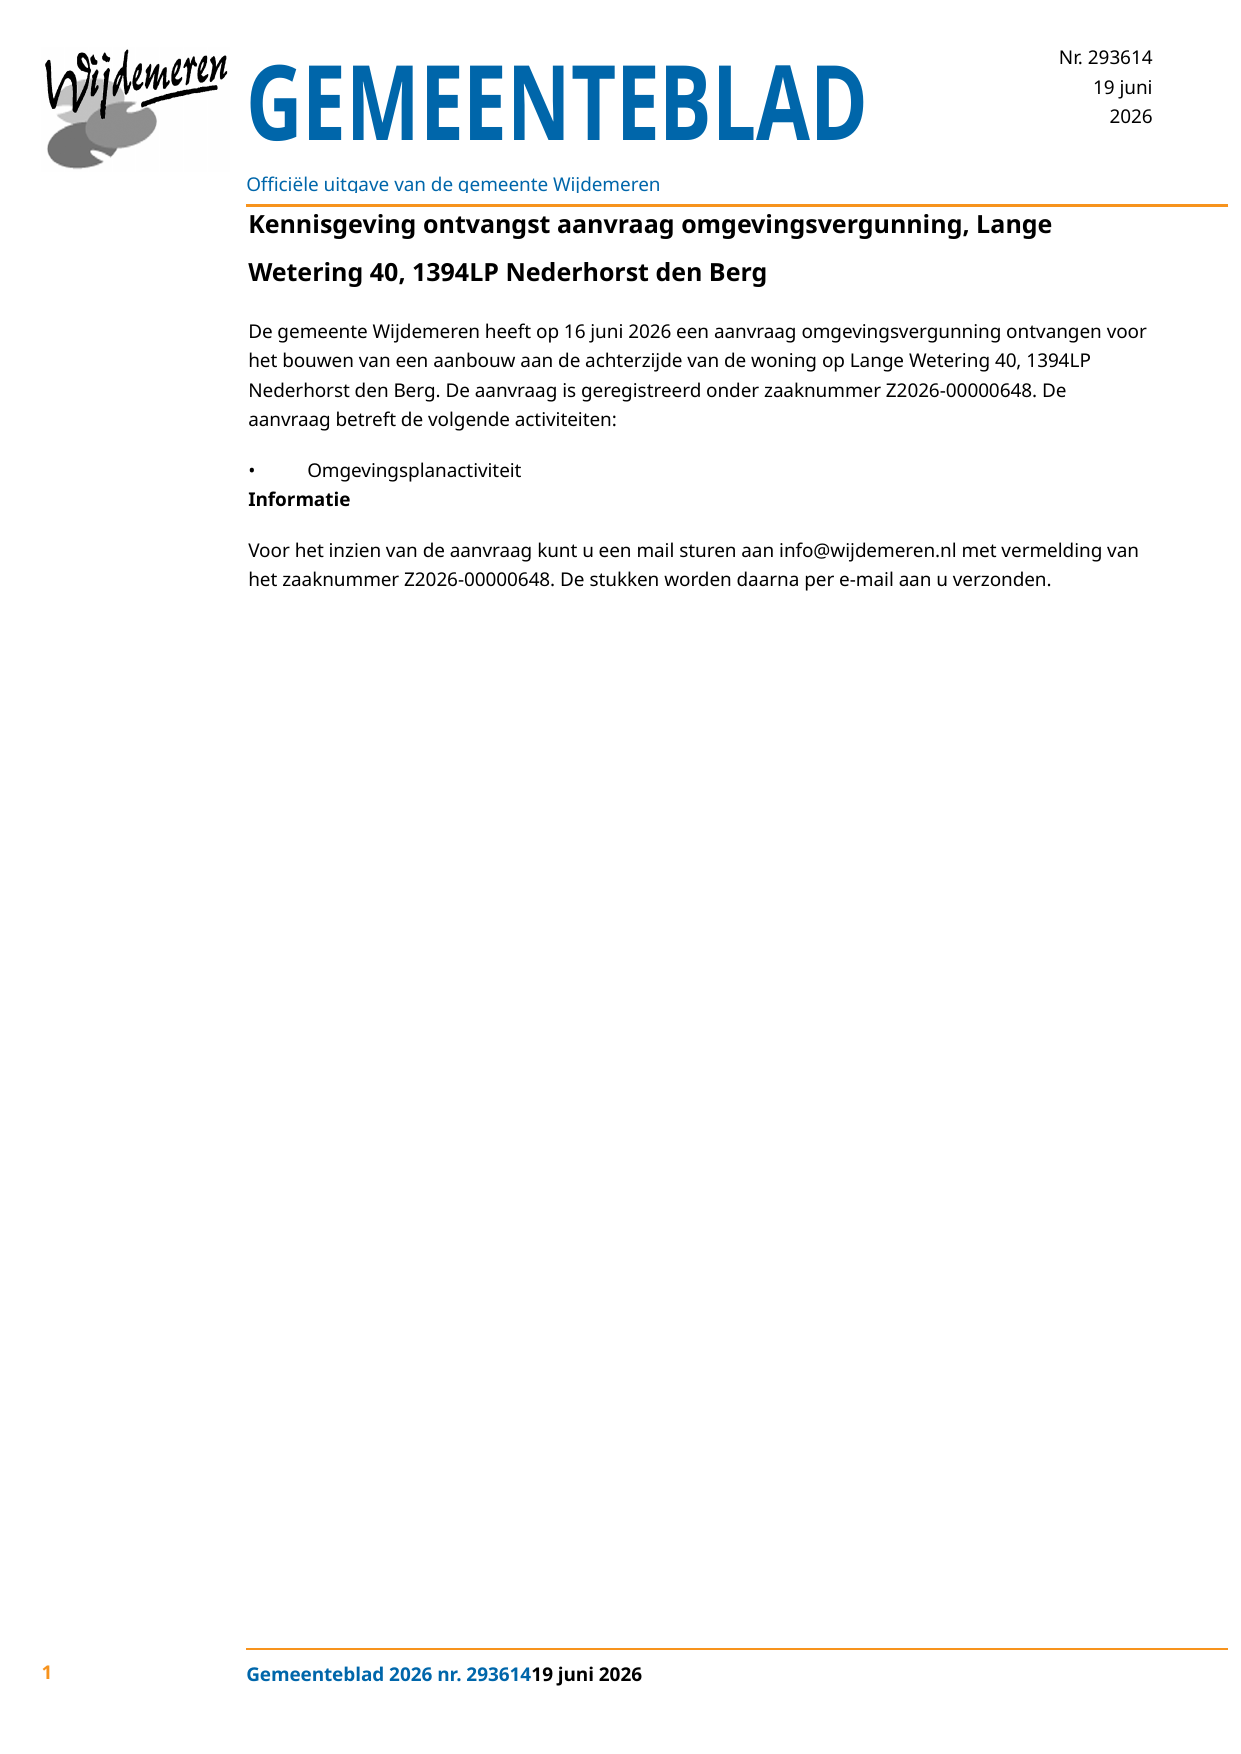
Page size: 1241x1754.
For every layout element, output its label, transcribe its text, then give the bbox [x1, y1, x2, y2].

text De gemeente Wijdemeren heeft op 16 juni 2026 een aanvraag omgevingsvergunning ontvangen voor het bouwen van een aanbouw aan de achterzijde van de woning op Lange Wetering 40, 1394LP Nederhorst den Berg. De aanvraag is geregistreerd onder zaaknummer Z2026-00000648. De aanvraag betreft de volgende activiteiten: [248, 318, 1152, 432]
text Informatie [248, 487, 1152, 512]
list Omgevingsplanactiviteit [248, 457, 1152, 483]
text Voor het inzien van de aanvraag kunt u een mail sturen aan info@wijdemeren.nl met vermelding van het zaaknummer Z2026-00000648. De stukken worden daarna per e-mail aan u verzonden. [248, 537, 1152, 592]
text Kennisgeving ontvangst aanvraag omgevingsvergunning, Lange Wetering 40, 1394LP Nederhorst den Berg [248, 207, 1152, 288]
picture [41, 47, 231, 172]
